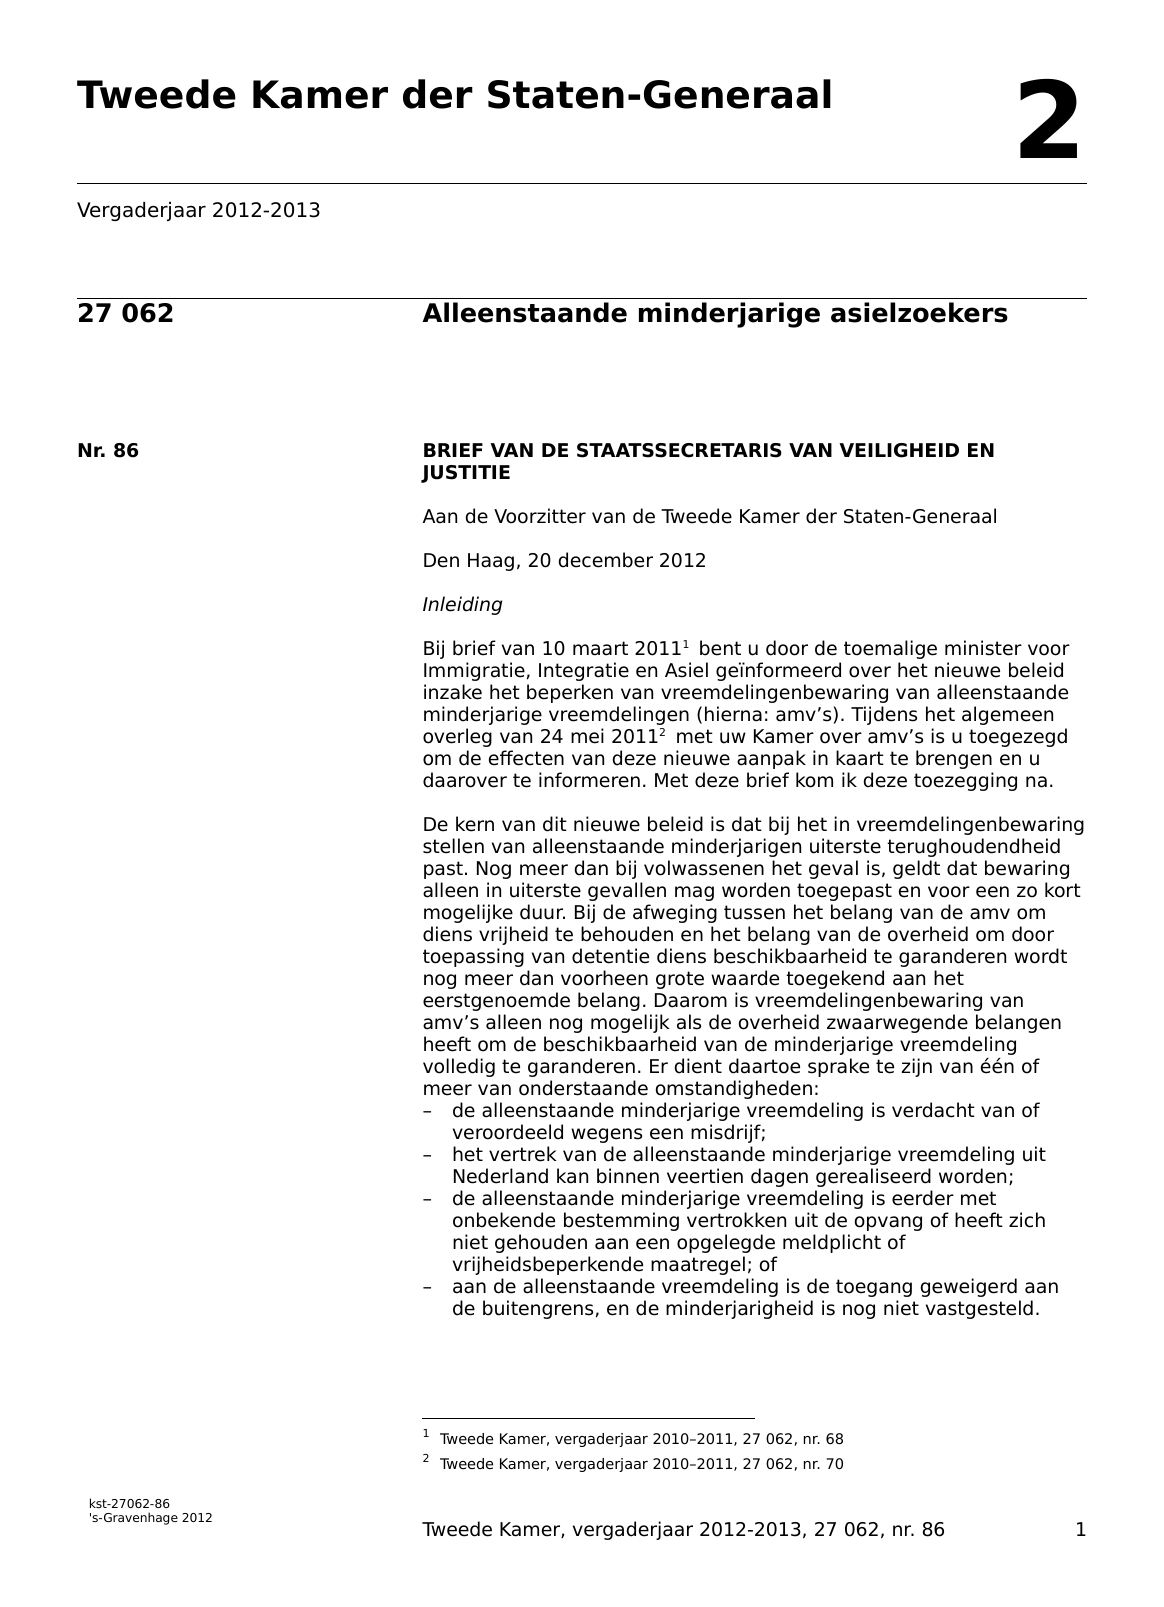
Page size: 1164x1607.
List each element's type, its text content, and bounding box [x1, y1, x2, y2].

text Aan de Voorzitter van de Tweede Kamer der Staten-Generaal [422, 506, 1087, 528]
text – de alleenstaande minderjarige vreemdeling is eerder met onbekende bestemming vertrokken uit de opvang of heeft zich niet gehouden aan een opgelegde meldplicht of vrijheidsbeperkende maatregel; of [422, 1188, 1087, 1276]
subtitle Nr. 86 BRIEF VAN DE STAATSSECRETARIS VAN VEILIGHEID EN JUSTITIE [77, 440, 1087, 484]
text – de alleenstaande minderjarige vreemdeling is verdacht van of veroordeeld wegens een misdrijf; [422, 1100, 1087, 1144]
table_cell Vergaderjaar 2012-2013 [77, 184, 1087, 298]
text Den Haag, 20 december 2012 [422, 550, 1087, 572]
text – het vertrek van de alleenstaande minderjarige vreemdeling uit Nederland kan binnen veertien dagen gerealiseerd worden; [422, 1144, 1087, 1188]
text Bij brief van 10 maart 2011 bent u door de toemalige minister voor Immigratie, Integratie en Asiel geïnformeerd over het nieuwe beleid inzake het beperken van vreemdelingenbewaring van alleenstaande minderjarige vreemdelingen (hierna: amv’s). Tijdens het algemeen overleg van 24 mei 2011 met uw Kamer over amv’s is u toegezegd om de effecten van deze nieuwe aanpak in kaart te brengen en u daarover te informeren. Met deze brief kom ik deze toezegging na. [422, 638, 1087, 792]
text 's-Gravenhage 2012 [88, 1511, 323, 1525]
text – aan de alleenstaande vreemdeling is de toegang geweigerd aan de buitengrens, en de minderjarigheid is nog niet vastgesteld. [422, 1276, 1087, 1320]
text kst-27062-86 [88, 1497, 323, 1511]
subtitle Inleiding [422, 594, 1087, 616]
text De kern van dit nieuwe beleid is dat bij het in vreemdelingenbewaring stellen van alleenstaande minderjarigen uiterste terughoudendheid past. Nog meer dan bij volwassenen het geval is, geldt dat bewaring alleen in uiterste gevallen mag worden toegepast en voor een zo kort mogelijke duur. Bij de afweging tussen het belang van de amv om diens vrijheid te behouden en het belang van de overheid om door toepassing van detentie diens beschikbaarheid te garanderen wordt nog meer dan voorheen grote waarde toegekend aan het eerstgenoemde belang. Daarom is vreemdelingenbewaring van amv’s alleen nog mogelijk als de overheid zwaarwegende belangen heeft om de beschikbaarheid van de minderjarige vreemdeling volledig te garanderen. Er dient daartoe sprake te zijn van één of meer van onderstaande omstandigheden: [422, 814, 1087, 1100]
table_header Tweede Kamer der Staten-Generaal [77, 59, 886, 183]
subtitle 27 062 Alleenstaande minderjarige asielzoekers [77, 299, 1087, 329]
text Tweede Kamer, vergaderjaar 2010–2011, 27 062, nr. 70 [422, 1452, 1087, 1474]
table_header 2 [886, 59, 1087, 183]
text Tweede Kamer, vergaderjaar 2010–2011, 27 062, nr. 68 [422, 1427, 1087, 1449]
